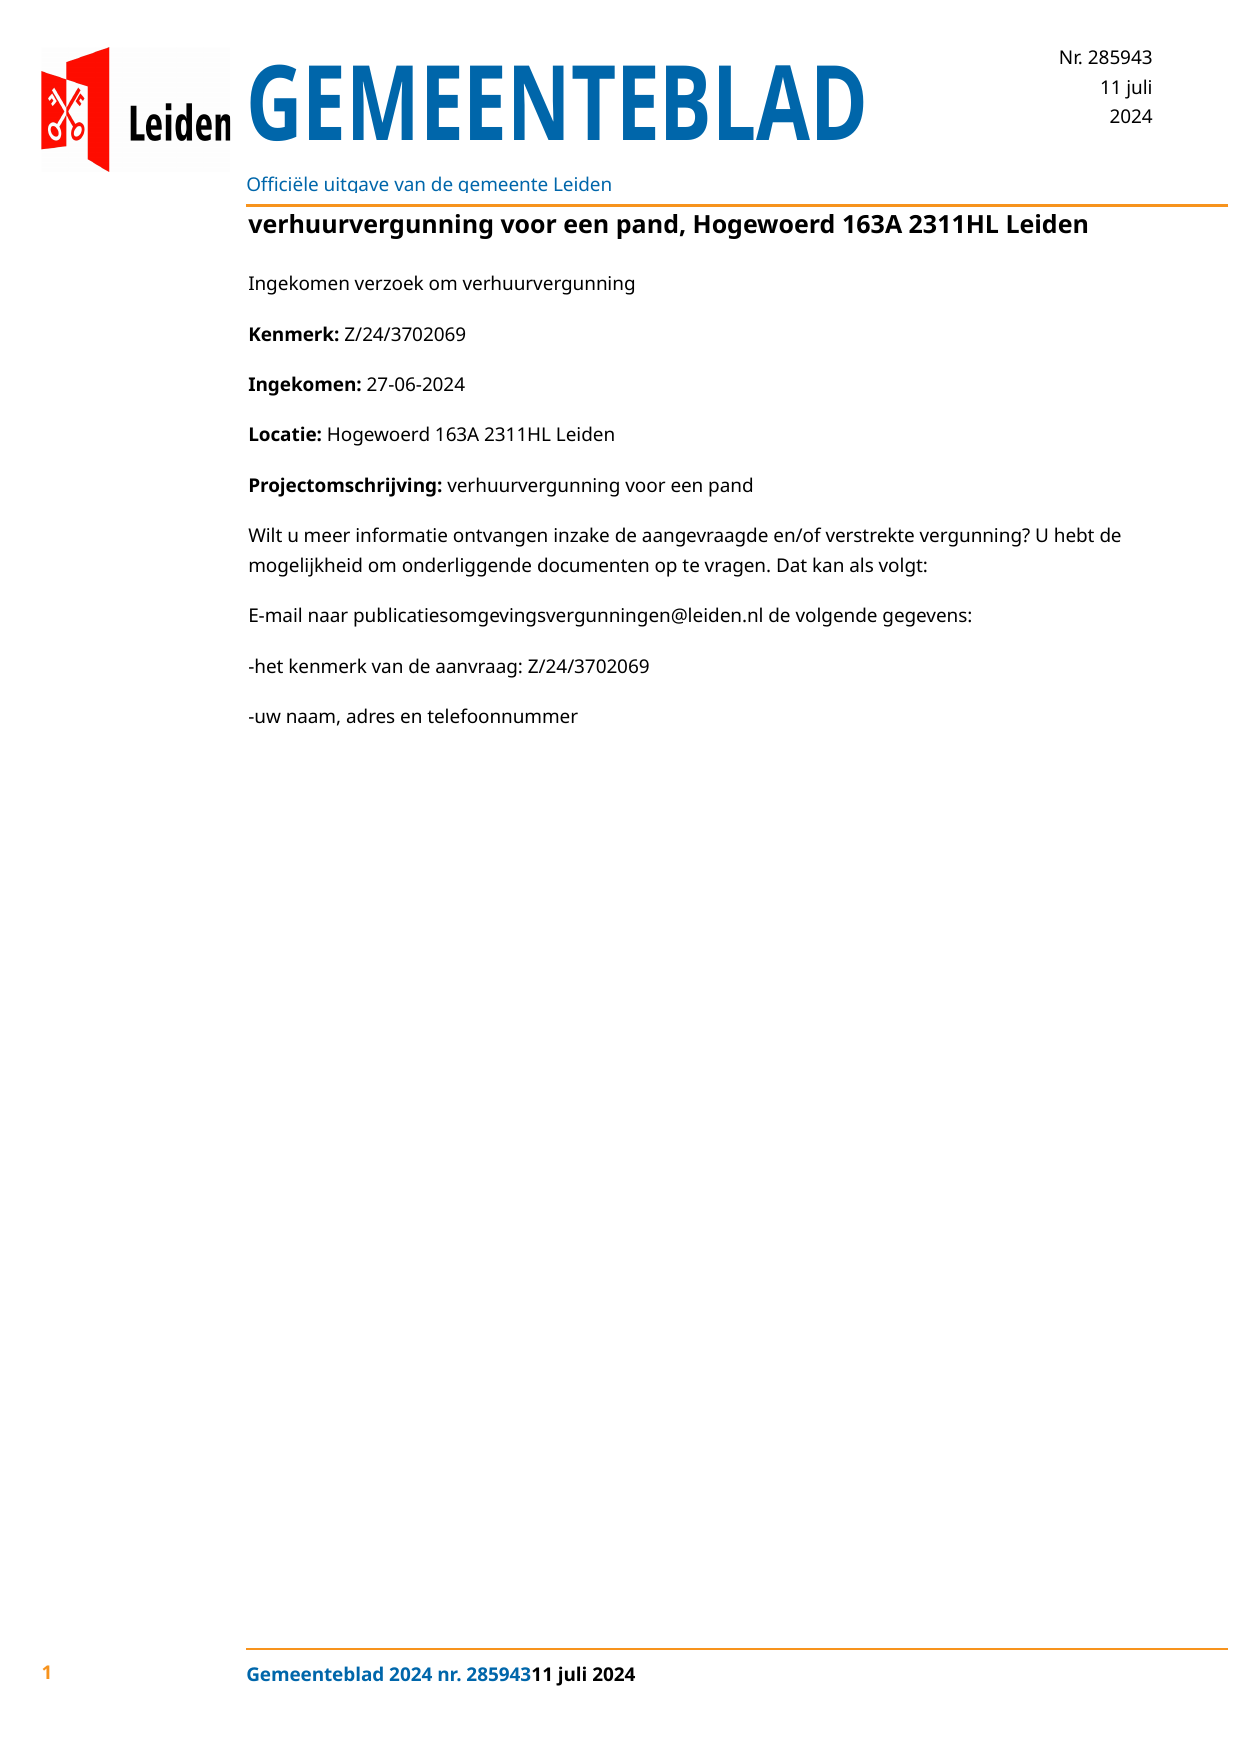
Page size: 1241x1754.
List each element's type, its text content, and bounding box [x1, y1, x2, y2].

text Locatie: Hogewoerd 163A 2311HL Leiden [248, 422, 1152, 447]
text Ingekomen verzoek om verhuurvergunning [248, 270, 1152, 296]
text E-mail naar publicatiesomgevingsvergunningen@leiden.nl de volgende gegevens: [248, 602, 1152, 628]
text Kenmerk: Z/24/3702069 [248, 321, 1152, 346]
text Ingekomen: 27-06-2024 [248, 371, 1152, 397]
text Projectomschrijving: verhuurvergunning voor een pand [248, 472, 1152, 498]
text -uw naam, adres en telefoonnummer [248, 703, 1152, 729]
text -het kenmerk van de aanvraag: Z/24/3702069 [248, 653, 1152, 678]
picture [41, 47, 231, 172]
text verhuurvergunning voor een pand, Hogewoerd 163A 2311HL Leiden [248, 207, 1152, 241]
text Wilt u meer informatie ontvangen inzake de aangevraagde en/of verstrekte vergunning? U hebt de mogelijkheid om onderliggende documenten op te vragen. Dat kan als volgt: [248, 522, 1152, 578]
